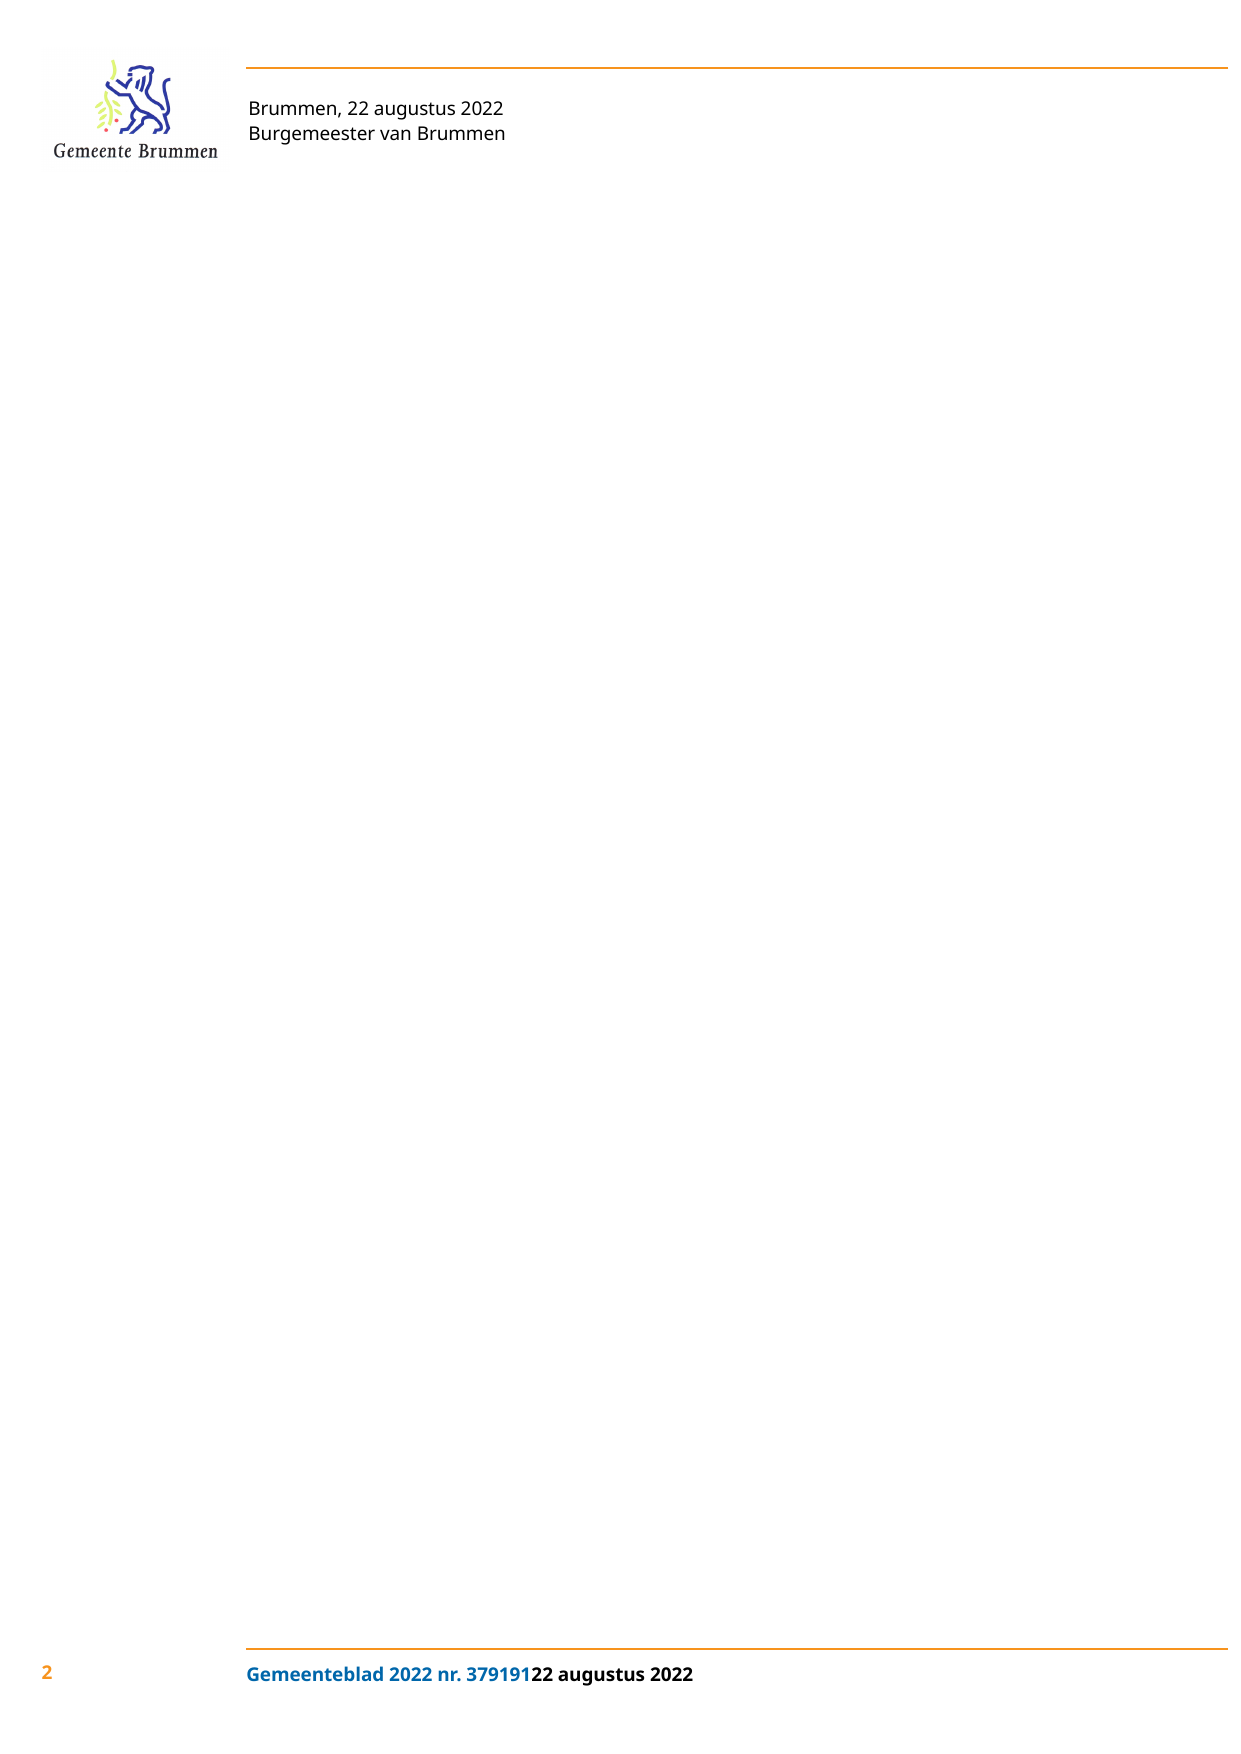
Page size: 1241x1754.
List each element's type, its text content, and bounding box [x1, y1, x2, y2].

text Brummen, 22 augustus 2022 [248, 95, 1152, 121]
picture [41, 47, 231, 172]
text Burgemeester van Brummen [248, 121, 1152, 146]
